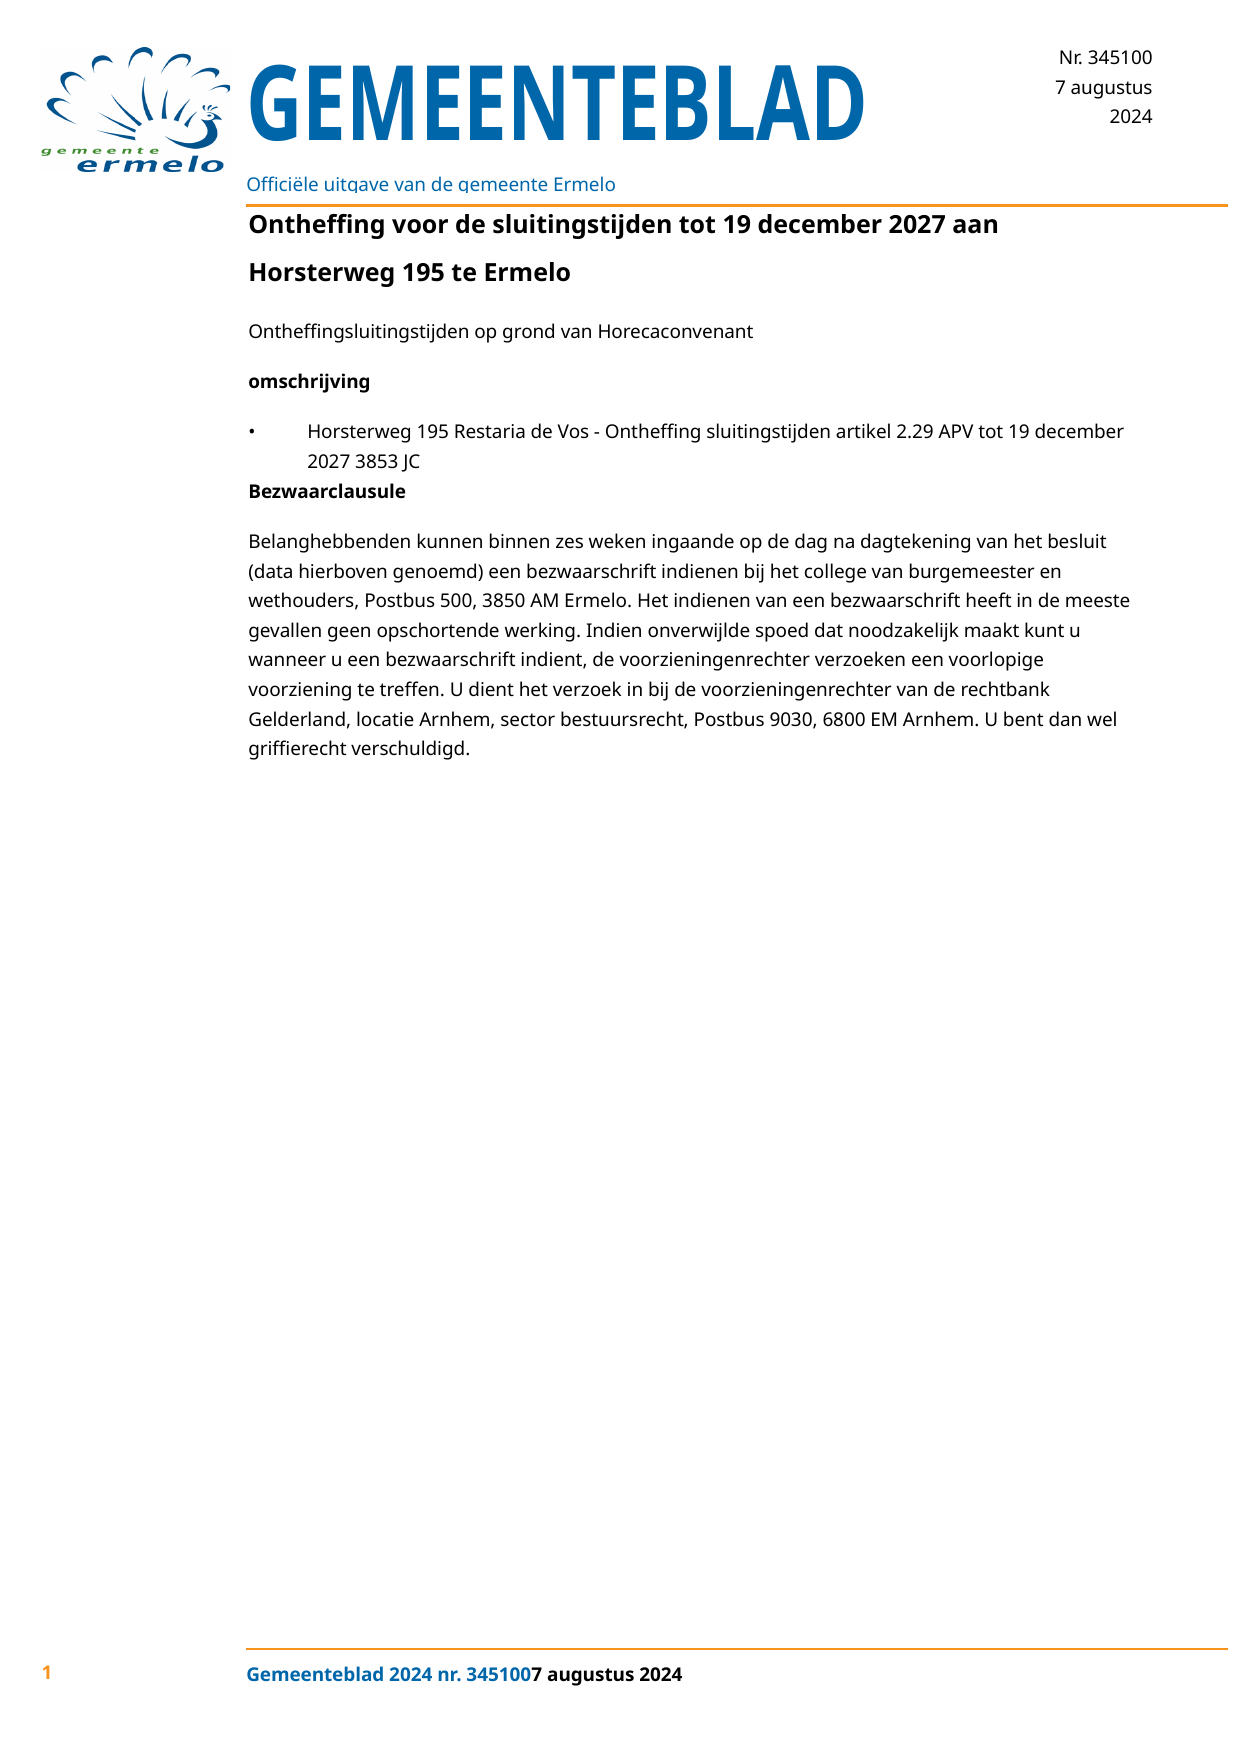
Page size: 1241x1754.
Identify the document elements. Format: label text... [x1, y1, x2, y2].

picture [41, 47, 231, 172]
text Belanghebbenden kunnen binnen zes weken ingaande op de dag na dagtekening van het besluit (data hierboven genoemd) een bezwaarschrift indienen bij het college van burgemeester en wethouders, Postbus 500, 3850 AM Ermelo. Het indienen van een bezwaarschrift heeft in de meeste gevallen geen opschortende werking. Indien onverwijlde spoed dat noodzakelijk maakt kunt u wanneer u een bezwaarschrift indient, de voorzieningenrechter verzoeken een voorlopige voorziening te treffen. U dient het verzoek in bij de voorzieningenrechter van de rechtbank Gelderland, locatie Arnhem, sector bestuursrecht, Postbus 9030, 6800 EM Arnhem. U bent dan wel griffierecht verschuldigd. [248, 528, 1152, 761]
text Ontheffing voor de sluitingstijden tot 19 december 2027 aan Horsterweg 195 te Ermelo [248, 207, 1152, 288]
text Bezwaarclausule [248, 478, 1152, 504]
text Ontheffingsluitingstijden op grond van Horecaconvenant [248, 318, 1152, 344]
text omschrijving [248, 368, 1152, 394]
list Horsterweg 195 Restaria de Vos - Ontheffing sluitingstijden artikel 2.29 APV tot 19 december 2027 3853 JC [248, 419, 1152, 474]
